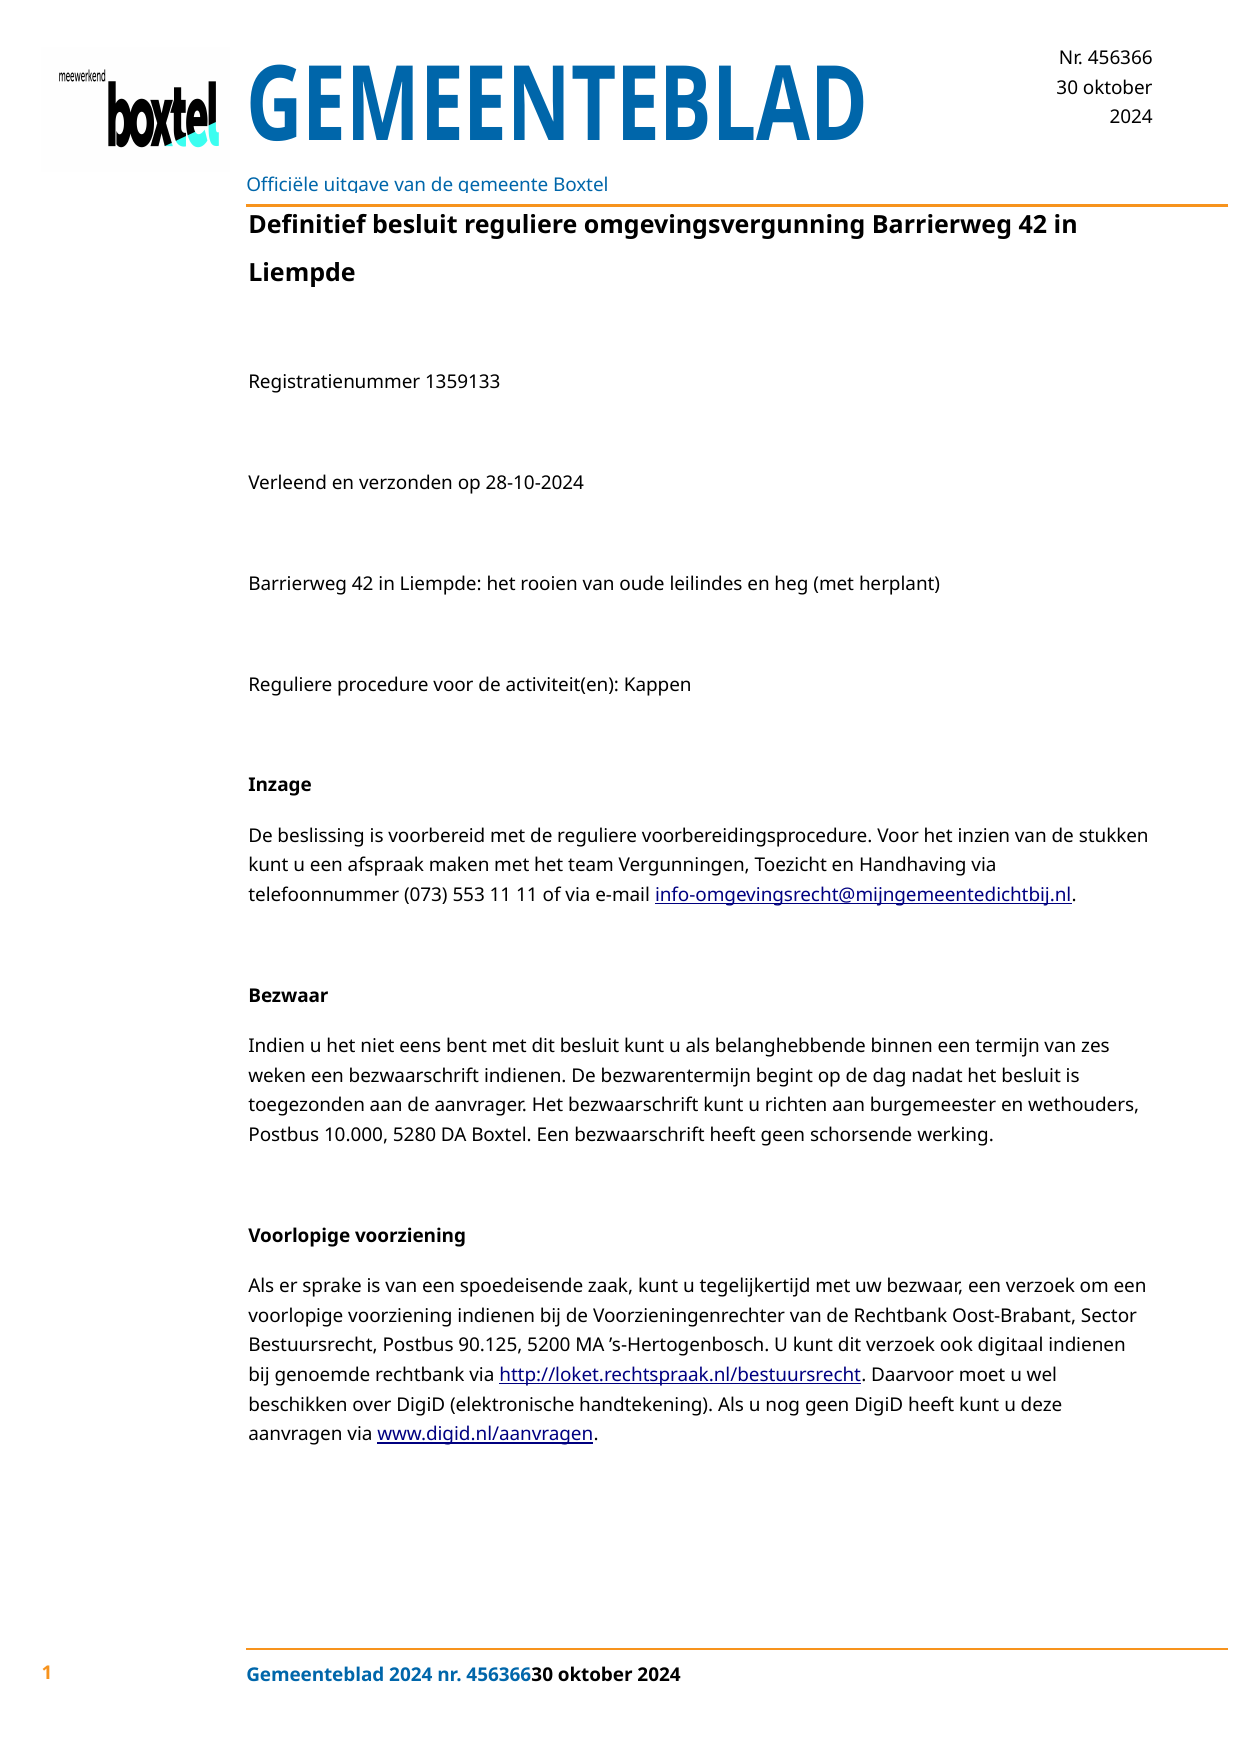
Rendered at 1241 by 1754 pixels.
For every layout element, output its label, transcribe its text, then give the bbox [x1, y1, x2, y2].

picture [41, 47, 231, 172]
text Bezwaar [248, 982, 1152, 1008]
text Inzage [248, 772, 1152, 797]
text Barrierweg 42 in Liempde: het rooien van oude leilindes en heg (met herplant) [248, 570, 1152, 596]
text Indien u het niet eens bent met dit besluit kunt u als belanghebbende binnen een termijn van zes weken een bezwaarschrift indienen. De bezwarentermijn begint op de dag nadat het besluit is toegezonden aan de aanvrager. Het bezwaarschrift kunt u richten aan burgemeester en wethouders, Postbus 10.000, 5280 DA Boxtel. Een bezwaarschrift heeft geen schorsende werking. [248, 1032, 1152, 1147]
text Reguliere procedure voor de activiteit(en): Kappen [248, 671, 1152, 697]
text Verleend en verzonden op 28-10-2024 [248, 469, 1152, 495]
text Als er sprake is van een spoedeisende zaak, kunt u tegelijkertijd met uw bezwaar, een verzoek om een voorlopige voorziening indienen bij de Voorzieningenrechter van de Rechtbank Oost-Brabant, Sector Bestuursrecht, Postbus 90.125, 5200 MA ’s-Hertogenbosch. U kunt dit verzoek ook digitaal indienen bij genoemde rechtbank via http://loket.rechtspraak.nl/bestuursrecht. Daarvoor moet u wel beschikken over DigiD (elektronische handtekening). Als u nog geen DigiD heeft kunt u deze aanvragen via www.digid.nl/aanvragen. [248, 1272, 1152, 1446]
text De beslissing is voorbereid met de reguliere voorbereidingsprocedure. Voor het inzien van de stukken kunt u een afspraak maken met het team Vergunningen, Toezicht en Handhaving via telefoonnummer (073) 553 11 11 of via e-mail info-omgevingsrecht@mijngemeentedichtbij.nl. [248, 822, 1152, 907]
text Voorlopige voorziening [248, 1222, 1152, 1248]
text Definitief besluit reguliere omgevingsvergunning Barrierweg 42 in Liempde [248, 207, 1152, 288]
text Registratienummer 1359133 [248, 368, 1152, 394]
